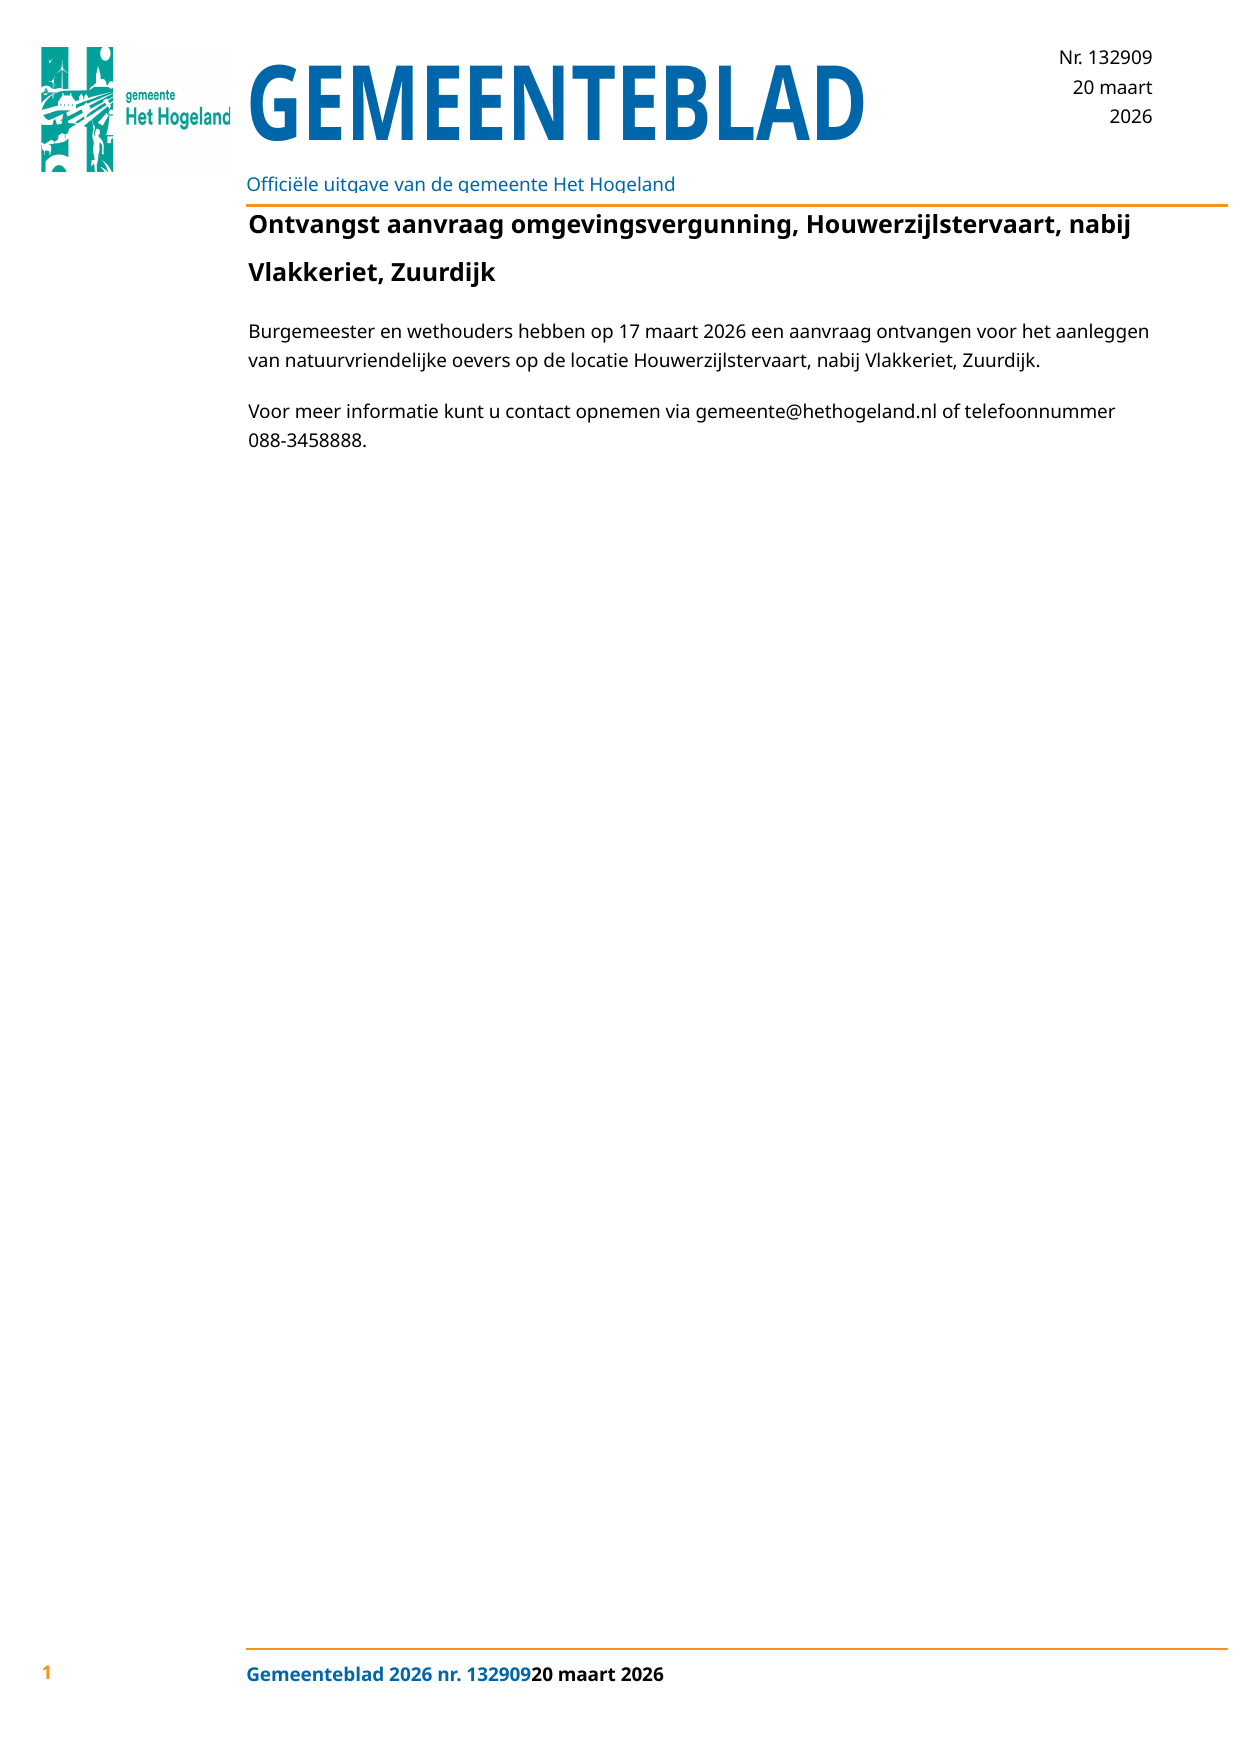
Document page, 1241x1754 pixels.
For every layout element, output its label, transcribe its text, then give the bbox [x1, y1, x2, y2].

text Voor meer informatie kunt u contact opnemen via gemeente@hethogeland.nl of telefoonnummer 088-3458888. [248, 398, 1152, 453]
text Ontvangst aanvraag omgevingsvergunning, Houwerzijlstervaart, nabij Vlakkeriet, Zuurdijk [248, 207, 1152, 288]
picture [41, 47, 231, 172]
text Burgemeester en wethouders hebben op 17 maart 2026 een aanvraag ontvangen voor het aanleggen van natuurvriendelijke oevers op de locatie Houwerzijlstervaart, nabij Vlakkeriet, Zuurdijk. [248, 318, 1152, 373]
